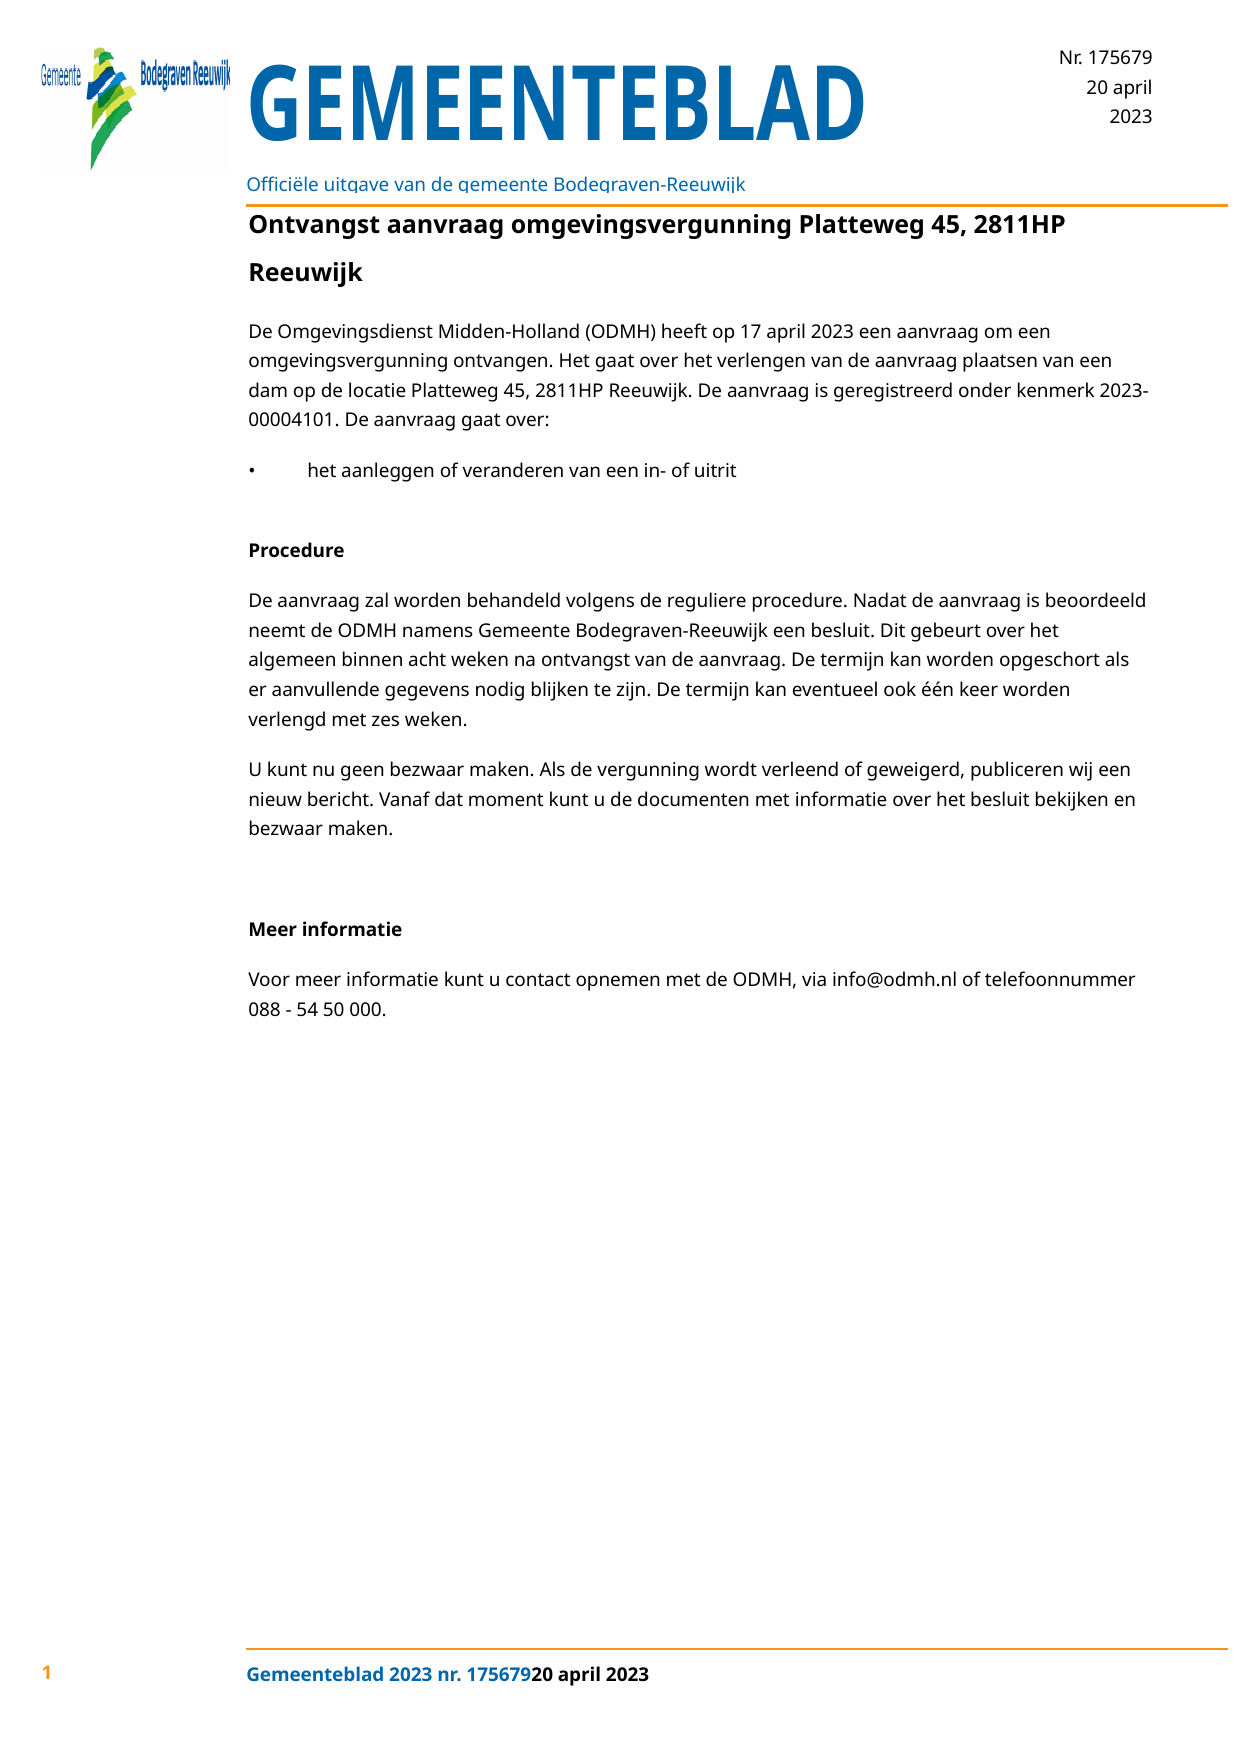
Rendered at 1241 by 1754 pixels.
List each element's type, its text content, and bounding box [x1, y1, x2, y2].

text De aanvraag zal worden behandeld volgens de reguliere procedure. Nadat de aanvraag is beoordeeld neemt de ODMH namens Gemeente Bodegraven-Reeuwijk een besluit. Dit gebeurt over het algemeen binnen acht weken na ontvangst van de aanvraag. De termijn kan worden opgeschort als er aanvullende gegevens nodig blijken te zijn. De termijn kan eventueel ook één keer worden verlengd met zes weken. [248, 587, 1152, 732]
text Meer informatie [248, 916, 1152, 942]
text Procedure [248, 537, 1152, 563]
list het aanleggen of veranderen van een in- of uitrit [248, 457, 1152, 483]
text De Omgevingsdienst Midden-Holland (ODMH) heeft op 17 april 2023 een aanvraag om een omgevingsvergunning ontvangen. Het gaat over het verlengen van de aanvraag plaatsen van een dam op de locatie Platteweg 45, 2811HP Reeuwijk. De aanvraag is geregistreerd onder kenmerk 2023-00004101. De aanvraag gaat over: [248, 318, 1152, 432]
text Ontvangst aanvraag omgevingsvergunning Platteweg 45, 2811HP Reeuwijk [248, 207, 1152, 288]
text Voor meer informatie kunt u contact opnemen met de ODMH, via info@odmh.nl of telefoonnummer 088 - 54 50 000. [248, 967, 1152, 1022]
picture [41, 47, 231, 172]
text U kunt nu geen bezwaar maken. Als de vergunning wordt verleend of geweigerd, publiceren wij een nieuw bericht. Vanaf dat moment kunt u de documenten met informatie over het besluit bekijken en bezwaar maken. [248, 756, 1152, 841]
